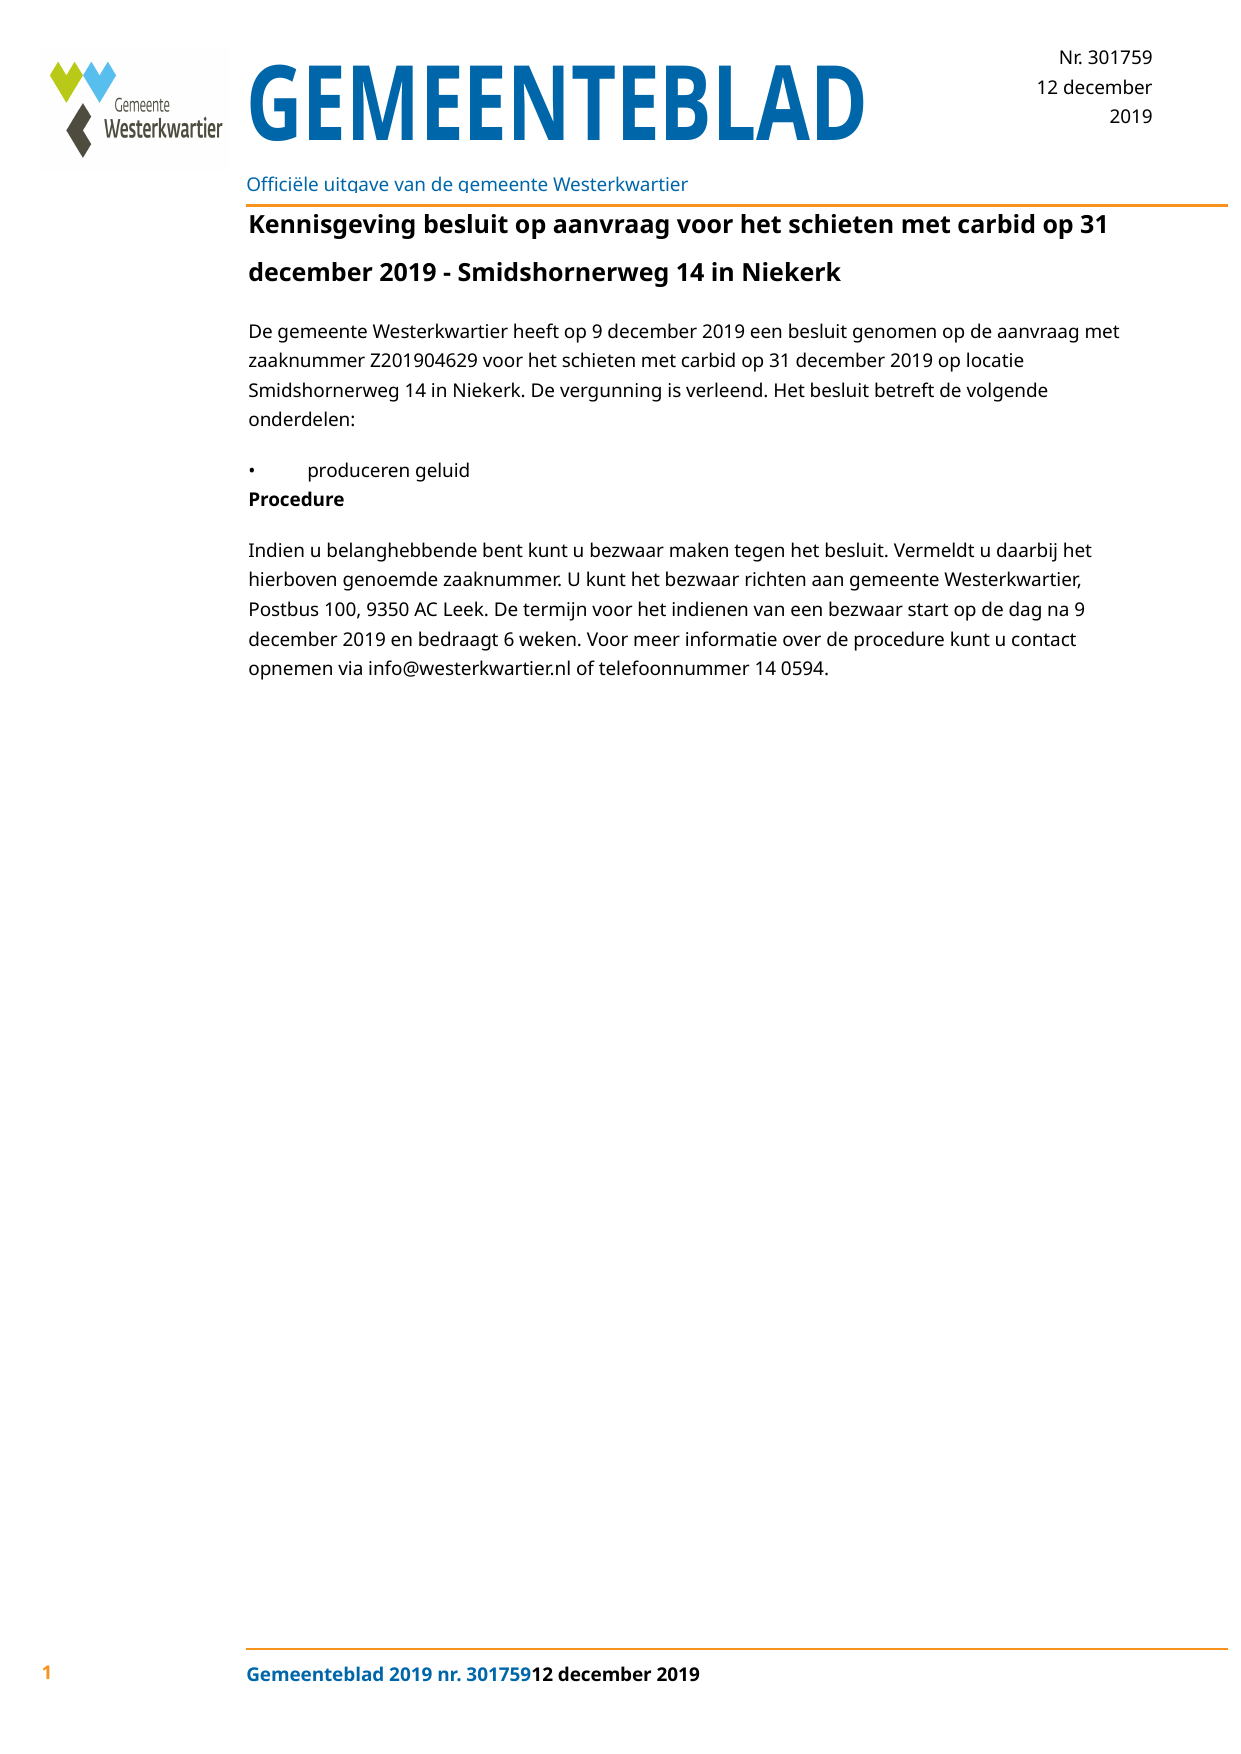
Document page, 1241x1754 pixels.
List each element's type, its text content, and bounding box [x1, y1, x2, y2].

text Procedure [248, 487, 1152, 512]
text Indien u belanghebbende bent kunt u bezwaar maken tegen het besluit. Vermeldt u daarbij het hierboven genoemde zaaknummer. U kunt het bezwaar richten aan gemeente Westerkwartier, Postbus 100, 9350 AC Leek. De termijn voor het indienen van een bezwaar start op de dag na 9 december 2019 en bedraagt 6 weken. Voor meer informatie over de procedure kunt u contact opnemen via info@westerkwartier.nl of telefoonnummer 14 0594. [248, 537, 1152, 681]
list produceren geluid [248, 457, 1152, 483]
text De gemeente Westerkwartier heeft op 9 december 2019 een besluit genomen op de aanvraag met zaaknummer Z201904629 voor het schieten met carbid op 31 december 2019 op locatie Smidshornerweg 14 in Niekerk. De vergunning is verleend. Het besluit betreft de volgende onderdelen: [248, 318, 1152, 432]
text Kennisgeving besluit op aanvraag voor het schieten met carbid op 31 december 2019 - Smidshornerweg 14 in Niekerk [248, 207, 1152, 288]
picture [41, 47, 231, 172]
